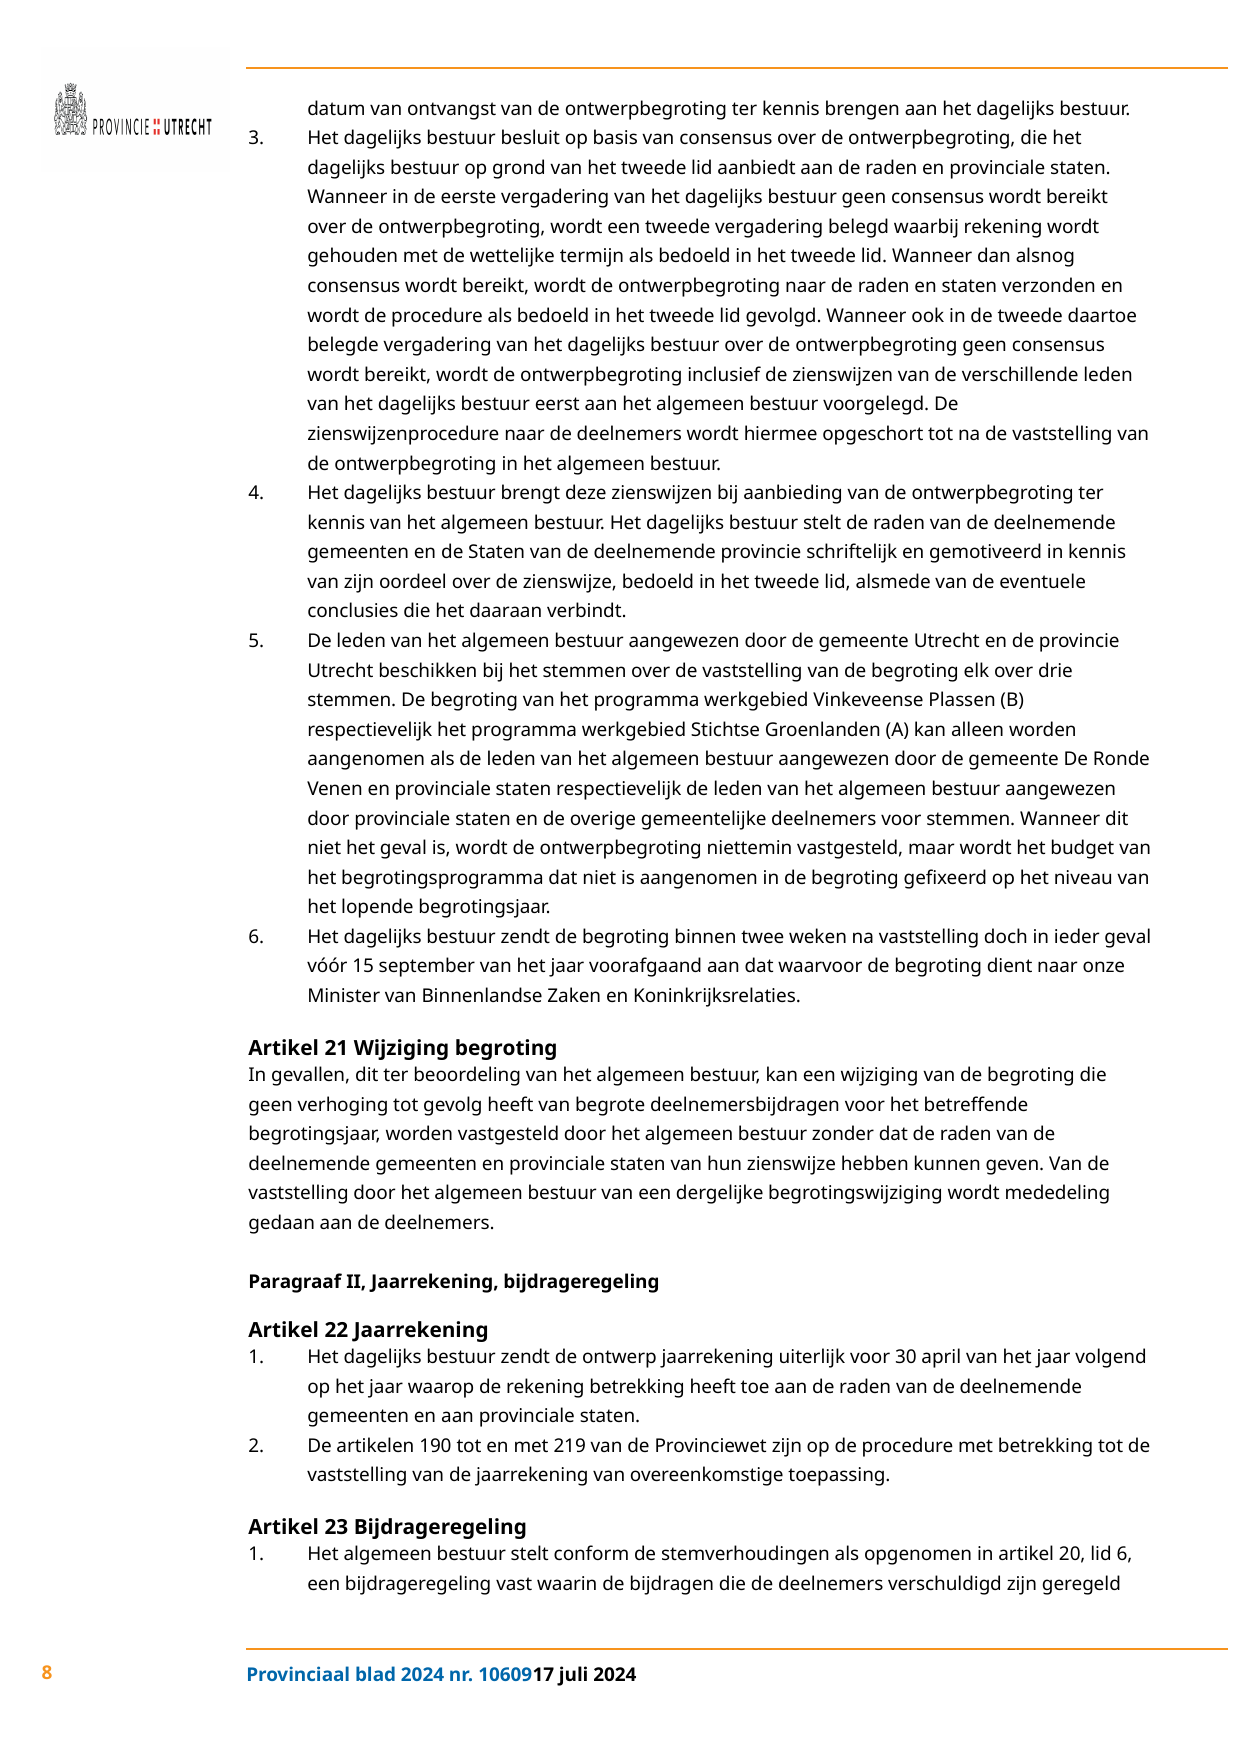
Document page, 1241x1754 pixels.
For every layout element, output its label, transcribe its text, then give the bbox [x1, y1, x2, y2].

text Paragraaf II, Jaarrekening, bijdrageregeling [248, 1268, 1152, 1294]
list De leden van het algemeen bestuur aangewezen door de gemeente Utrecht en de provincie Utrecht beschikken bij het stemmen over de vaststelling van de begroting elk over drie stemmen. De begroting van het programma werkgebied Vinkeveense Plassen (B) respectievelijk het programma werkgebied Stichtse Groenlanden (A) kan alleen worden aangenomen als de leden van het algemeen bestuur aangewezen door de gemeente De Ronde Venen en provinciale staten respectievelijk de leden van het algemeen bestuur aangewezen door provinciale staten en de overige gemeentelijke deelnemers voor stemmen. Wanneer dit niet het geval is, wordt de ontwerpbegroting niettemin vastgesteld, maar wordt het budget van het begrotingsprogramma dat niet is aangenomen in de begroting gefixeerd op het niveau van het lopende begrotingsjaar. [248, 627, 1152, 919]
list Het dagelijks bestuur besluit op basis van consensus over de ontwerpbegroting, die het dagelijks bestuur op grond van het tweede lid aanbiedt aan de raden en provinciale staten. Wanneer in de eerste vergadering van het dagelijks bestuur geen consensus wordt bereikt over de ontwerpbegroting, wordt een tweede vergadering belegd waarbij rekening wordt gehouden met de wettelijke termijn als bedoeld in het tweede lid. Wanneer dan alsnog consensus wordt bereikt, wordt de ontwerpbegroting naar de raden en staten verzonden en wordt de procedure als bedoeld in het tweede lid gevolgd. Wanneer ook in de tweede daartoe belegde vergadering van het dagelijks bestuur over de ontwerpbegroting geen consensus wordt bereikt, wordt de ontwerpbegroting inclusief de zienswijzen van de verschillende leden van het dagelijks bestuur eerst aan het algemeen bestuur voorgelegd. De zienswijzenprocedure naar de deelnemers wordt hiermee opgeschort tot na de vaststelling van de ontwerpbegroting in het algemeen bestuur. [248, 124, 1152, 476]
text In gevallen, dit ter beoordeling van het algemeen bestuur, kan een wijziging van de begroting die geen verhoging tot gevolg heeft van begrote deelnemersbijdragen voor het betreffende begrotingsjaar, worden vastgesteld door het algemeen bestuur zonder dat de raden van de deelnemende gemeenten en provinciale staten van hun zienswijze hebben kunnen geven. Van de vaststelling door het algemeen bestuur van een dergelijke begrotingswijziging wordt mededeling gedaan aan de deelnemers. [248, 1061, 1152, 1235]
text Artikel 21 Wijziging begroting [248, 1033, 1152, 1061]
list datum van ontvangst van de ontwerpbegroting ter kennis brengen aan het dagelijks bestuur. [248, 95, 1152, 121]
list Het dagelijks bestuur brengt deze zienswijzen bij aanbieding van de ontwerpbegroting ter kennis van het algemeen bestuur. Het dagelijks bestuur stelt de raden van de deelnemende gemeenten en de Staten van de deelnemende provincie schriftelijk en gemotiveerd in kennis van zijn oordeel over de zienswijze, bedoeld in het tweede lid, alsmede van de eventuele conclusies die het daaraan verbindt. [248, 479, 1152, 623]
text Artikel 22 Jaarrekening [248, 1315, 1152, 1343]
list Het dagelijks bestuur zendt de ontwerp jaarrekening uiterlijk voor 30 april van het jaar volgend op het jaar waarop de rekening betrekking heeft toe aan de raden van de deelnemende gemeenten en aan provinciale staten. [248, 1343, 1152, 1428]
text Artikel 23 Bijdrageregeling [248, 1512, 1152, 1540]
list Het dagelijks bestuur zendt de begroting binnen twee weken na vaststelling doch in ieder geval vóór 15 september van het jaar voorafgaand aan dat waarvoor de begroting dient naar onze Minister van Binnenlandse Zaken en Koninkrijksrelaties. [248, 923, 1152, 1008]
list Het algemeen bestuur stelt conform de stemverhoudingen als opgenomen in artikel 20, lid 6, een bijdrageregeling vast waarin de bijdragen die de deelnemers verschuldigd zijn geregeld [248, 1540, 1152, 1596]
picture [41, 47, 231, 172]
list De artikelen 190 tot en met 219 van de Provinciewet zijn op de procedure met betrekking tot de vaststelling van de jaarrekening van overeenkomstige toepassing. [248, 1432, 1152, 1487]
